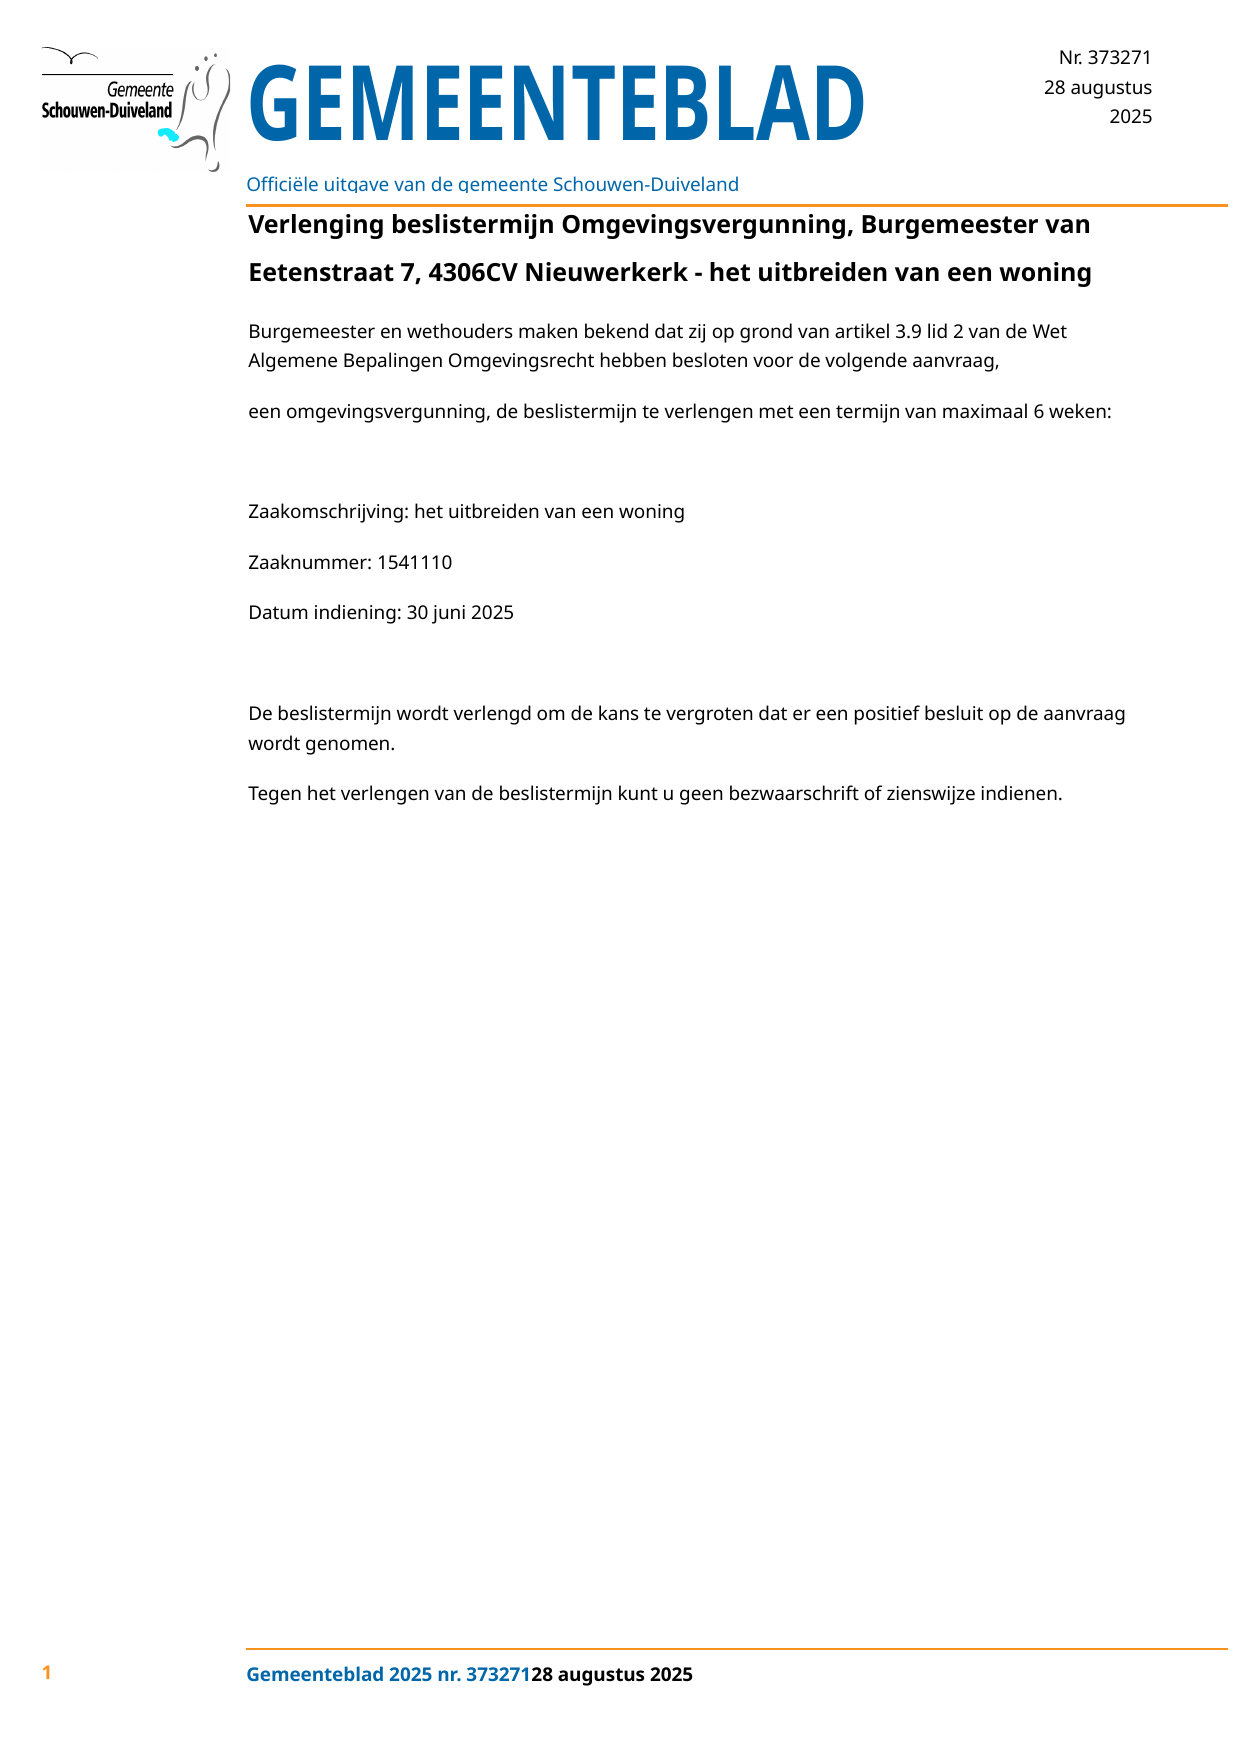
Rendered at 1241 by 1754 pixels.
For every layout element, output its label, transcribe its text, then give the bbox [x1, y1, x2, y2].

text Datum indiening: 30 juni 2025 [248, 599, 1152, 625]
text De beslistermijn wordt verlengd om de kans te vergroten dat er een positief besluit op de aanvraag wordt genomen. [248, 700, 1152, 756]
text Zaakomschrijving: het uitbreiden van een woning [248, 499, 1152, 524]
text Zaaknummer: 1541110 [248, 549, 1152, 575]
text Tegen het verlengen van de beslistermijn kunt u geen bezwaarschrift of zienswijze indienen. [248, 780, 1152, 806]
text Verlenging beslistermijn Omgevingsvergunning, Burgemeester van Eetenstraat 7, 4306CV Nieuwerkerk - het uitbreiden van een woning [248, 207, 1152, 288]
text Burgemeester en wethouders maken bekend dat zij op grond van artikel 3.9 lid 2 van de Wet Algemene Bepalingen Omgevingsrecht hebben besloten voor de volgende aanvraag, [248, 318, 1152, 373]
text een omgevingsvergunning, de beslistermijn te verlengen met een termijn van maximaal 6 weken: [248, 398, 1152, 424]
picture [41, 47, 231, 172]
